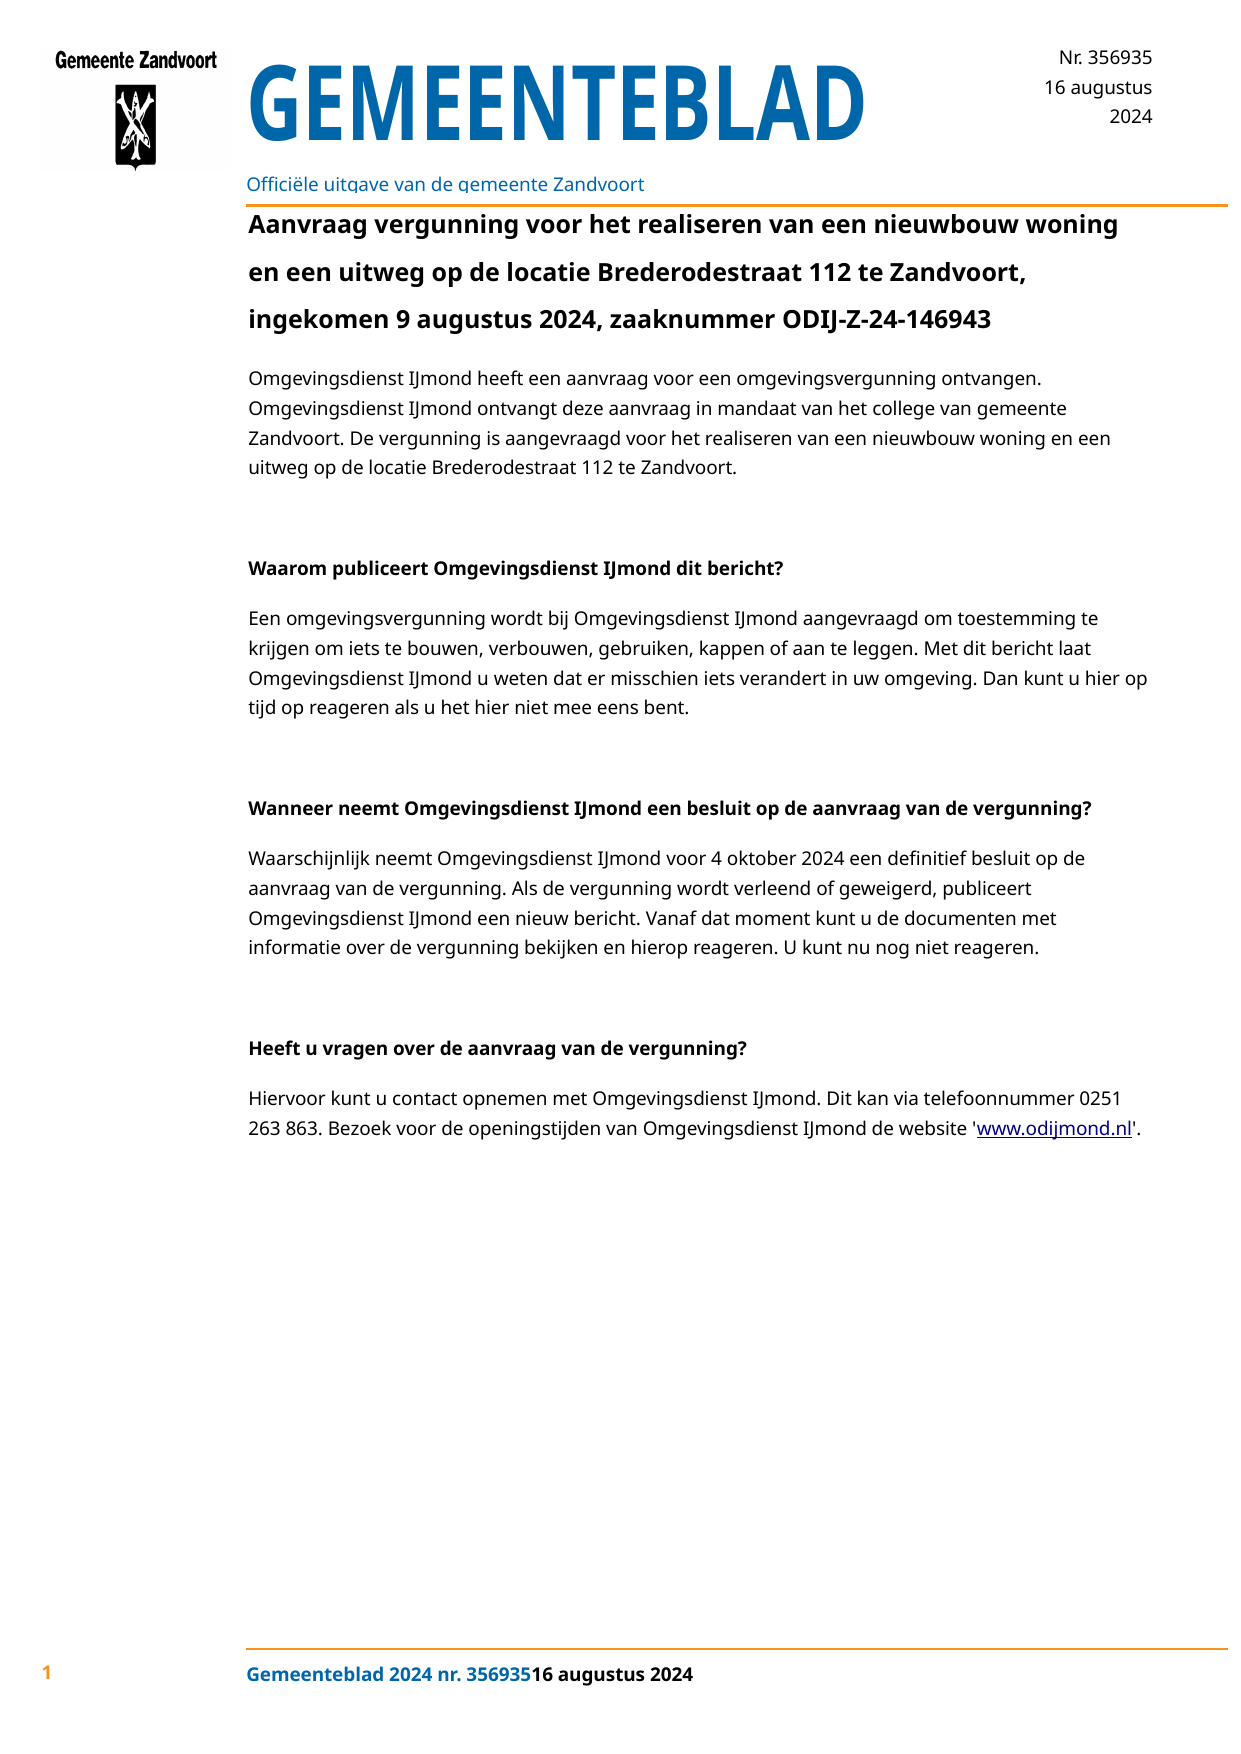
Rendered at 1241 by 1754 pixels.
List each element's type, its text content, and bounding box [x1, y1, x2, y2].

picture [41, 47, 231, 172]
text Aanvraag vergunning voor het realiseren van een nieuwbouw woning en een uitweg op de locatie Brederodestraat 112 te Zandvoort, ingekomen 9 augustus 2024, zaaknummer ODIJ-Z-24-146943 [248, 207, 1152, 336]
text Wanneer neemt Omgevingsdienst IJmond een besluit op de aanvraag van de vergunning? [248, 795, 1152, 821]
text Omgevingsdienst IJmond heeft een aanvraag voor een omgevingsvergunning ontvangen. Omgevingsdienst IJmond ontvangt deze aanvraag in mandaat van het college van gemeente Zandvoort. De vergunning is aangevraagd voor het realiseren van een nieuwbouw woning en een uitweg op de locatie Brederodestraat 112 te Zandvoort. [248, 366, 1152, 480]
text Een omgevingsvergunning wordt bij Omgevingsdienst IJmond aangevraagd om toestemming te krijgen om iets te bouwen, verbouwen, gebruiken, kappen of aan te leggen. Met dit bericht laat Omgevingsdienst IJmond u weten dat er misschien iets verandert in uw omgeving. Dan kunt u hier op tijd op reageren als u het hier niet mee eens bent. [248, 606, 1152, 720]
text Waarom publiceert Omgevingsdienst IJmond dit bericht? [248, 555, 1152, 581]
text Waarschijnlijk neemt Omgevingsdienst IJmond voor 4 oktober 2024 een definitief besluit op de aanvraag van de vergunning. Als de vergunning wordt verleend of geweigerd, publiceert Omgevingsdienst IJmond een nieuw bericht. Vanaf dat moment kunt u de documenten met informatie over de vergunning bekijken en hierop reageren. U kunt nu nog niet reageren. [248, 846, 1152, 960]
text Heeft u vragen over de aanvraag van de vergunning? [248, 1035, 1152, 1061]
text Hiervoor kunt u contact opnemen met Omgevingsdienst IJmond. Dit kan via telefoonnummer 0251 263 863. Bezoek voor de openingstijden van Omgevingsdienst IJmond de website 'www.odijmond.nl'. [248, 1086, 1152, 1141]
